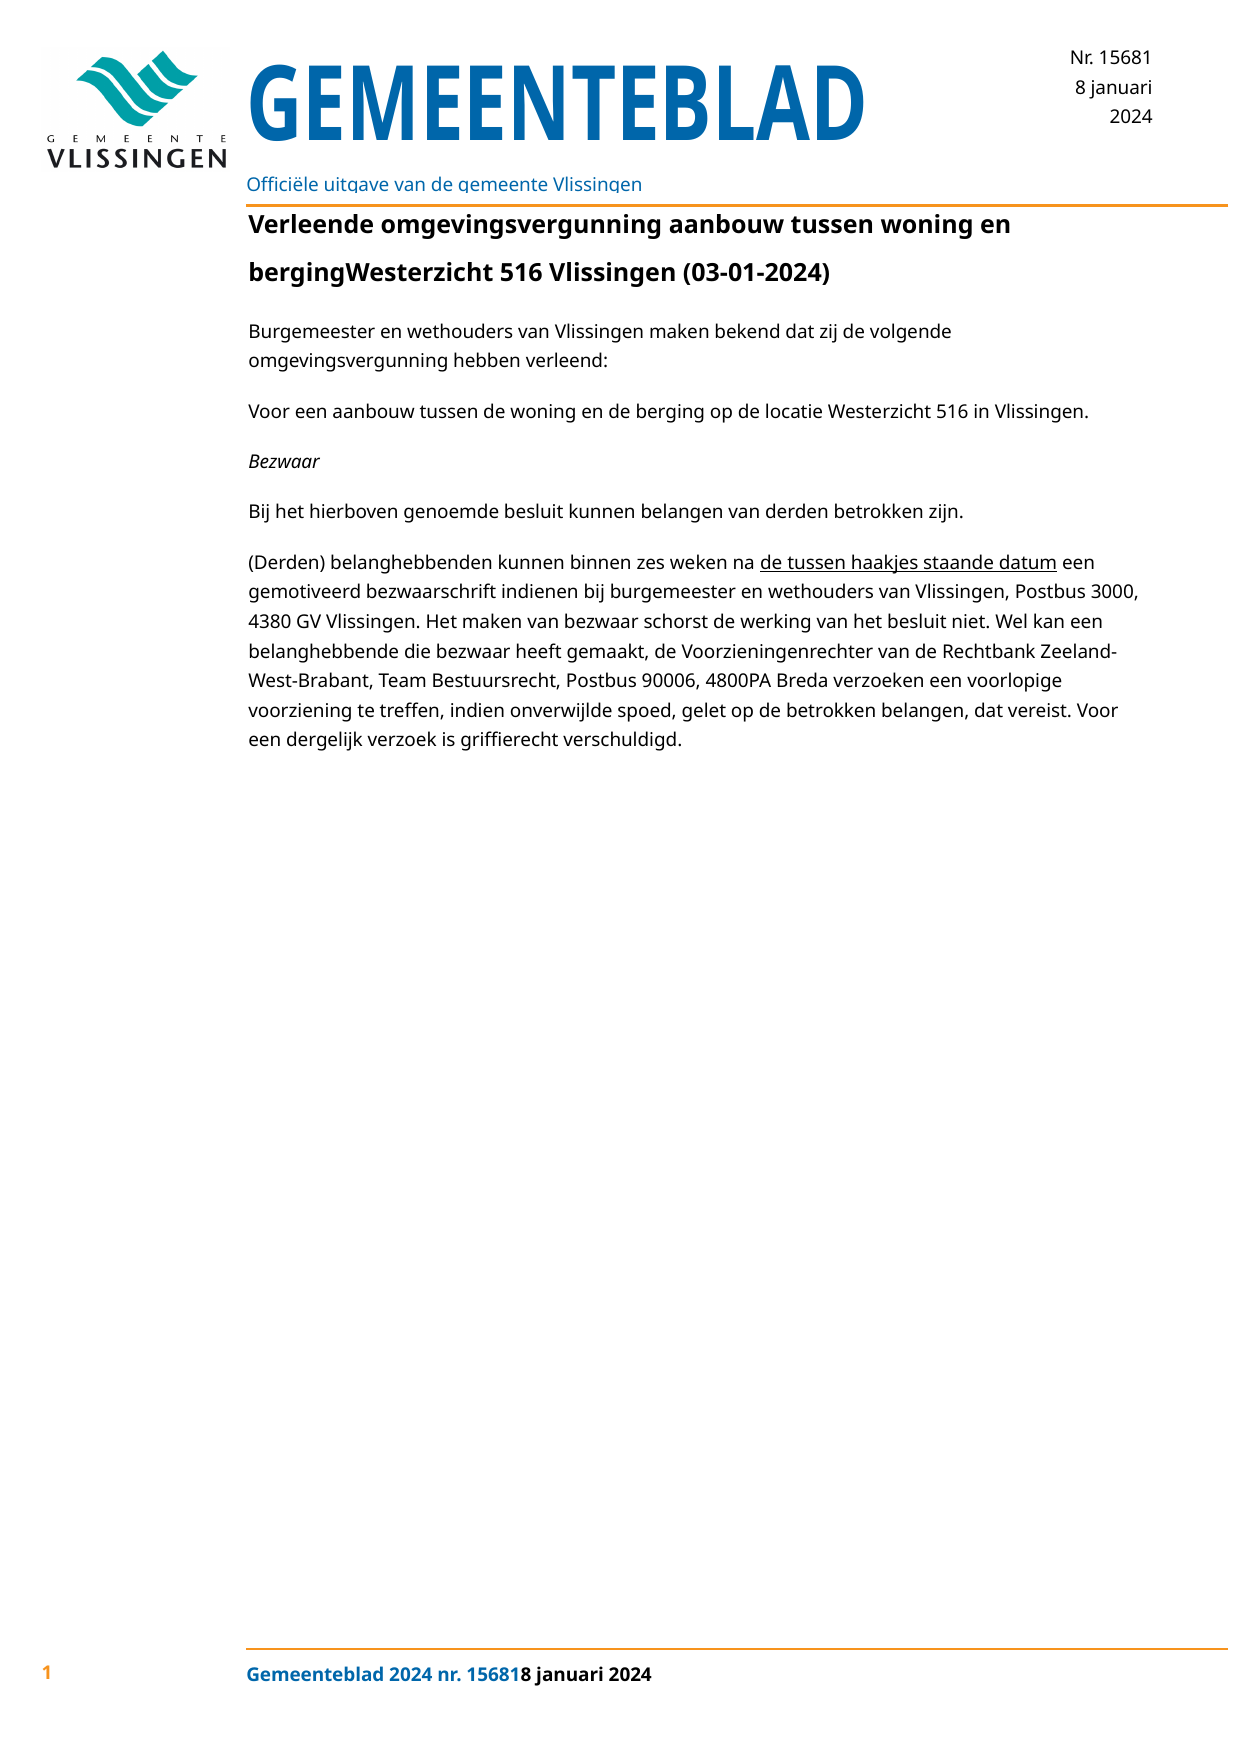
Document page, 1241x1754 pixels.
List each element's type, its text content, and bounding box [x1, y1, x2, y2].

text Burgemeester en wethouders van Vlissingen maken bekend dat zij de volgende omgevingsvergunning hebben verleend: [248, 318, 1152, 373]
picture [41, 47, 231, 172]
text Bezwaar [248, 448, 1152, 474]
text (Derden) belanghebbenden kunnen binnen zes weken na de tussen haakjes staande datum een gemotiveerd bezwaarschrift indienen bij burgemeester en wethouders van Vlissingen, Postbus 3000, 4380 GV Vlissingen. Het maken van bezwaar schorst de werking van het besluit niet. Wel kan een belanghebbende die bezwaar heeft gemaakt, de Voorzieningenrechter van de Rechtbank Zeeland-West-Brabant, Team Bestuursrecht, Postbus 90006, 4800PA Breda verzoeken een voorlopige voorziening te treffen, indien onverwijlde spoed, gelet op de betrokken belangen, dat vereist. Voor een dergelijk verzoek is griffierecht verschuldigd. [248, 549, 1152, 752]
text Bij het hierboven genoemde besluit kunnen belangen van derden betrokken zijn. [248, 499, 1152, 524]
text Verleende omgevingsvergunning aanbouw tussen woning en bergingWesterzicht 516 Vlissingen (03-01-2024) [248, 207, 1152, 288]
text Voor een aanbouw tussen de woning en de berging op de locatie Westerzicht 516 in Vlissingen. [248, 398, 1152, 424]
